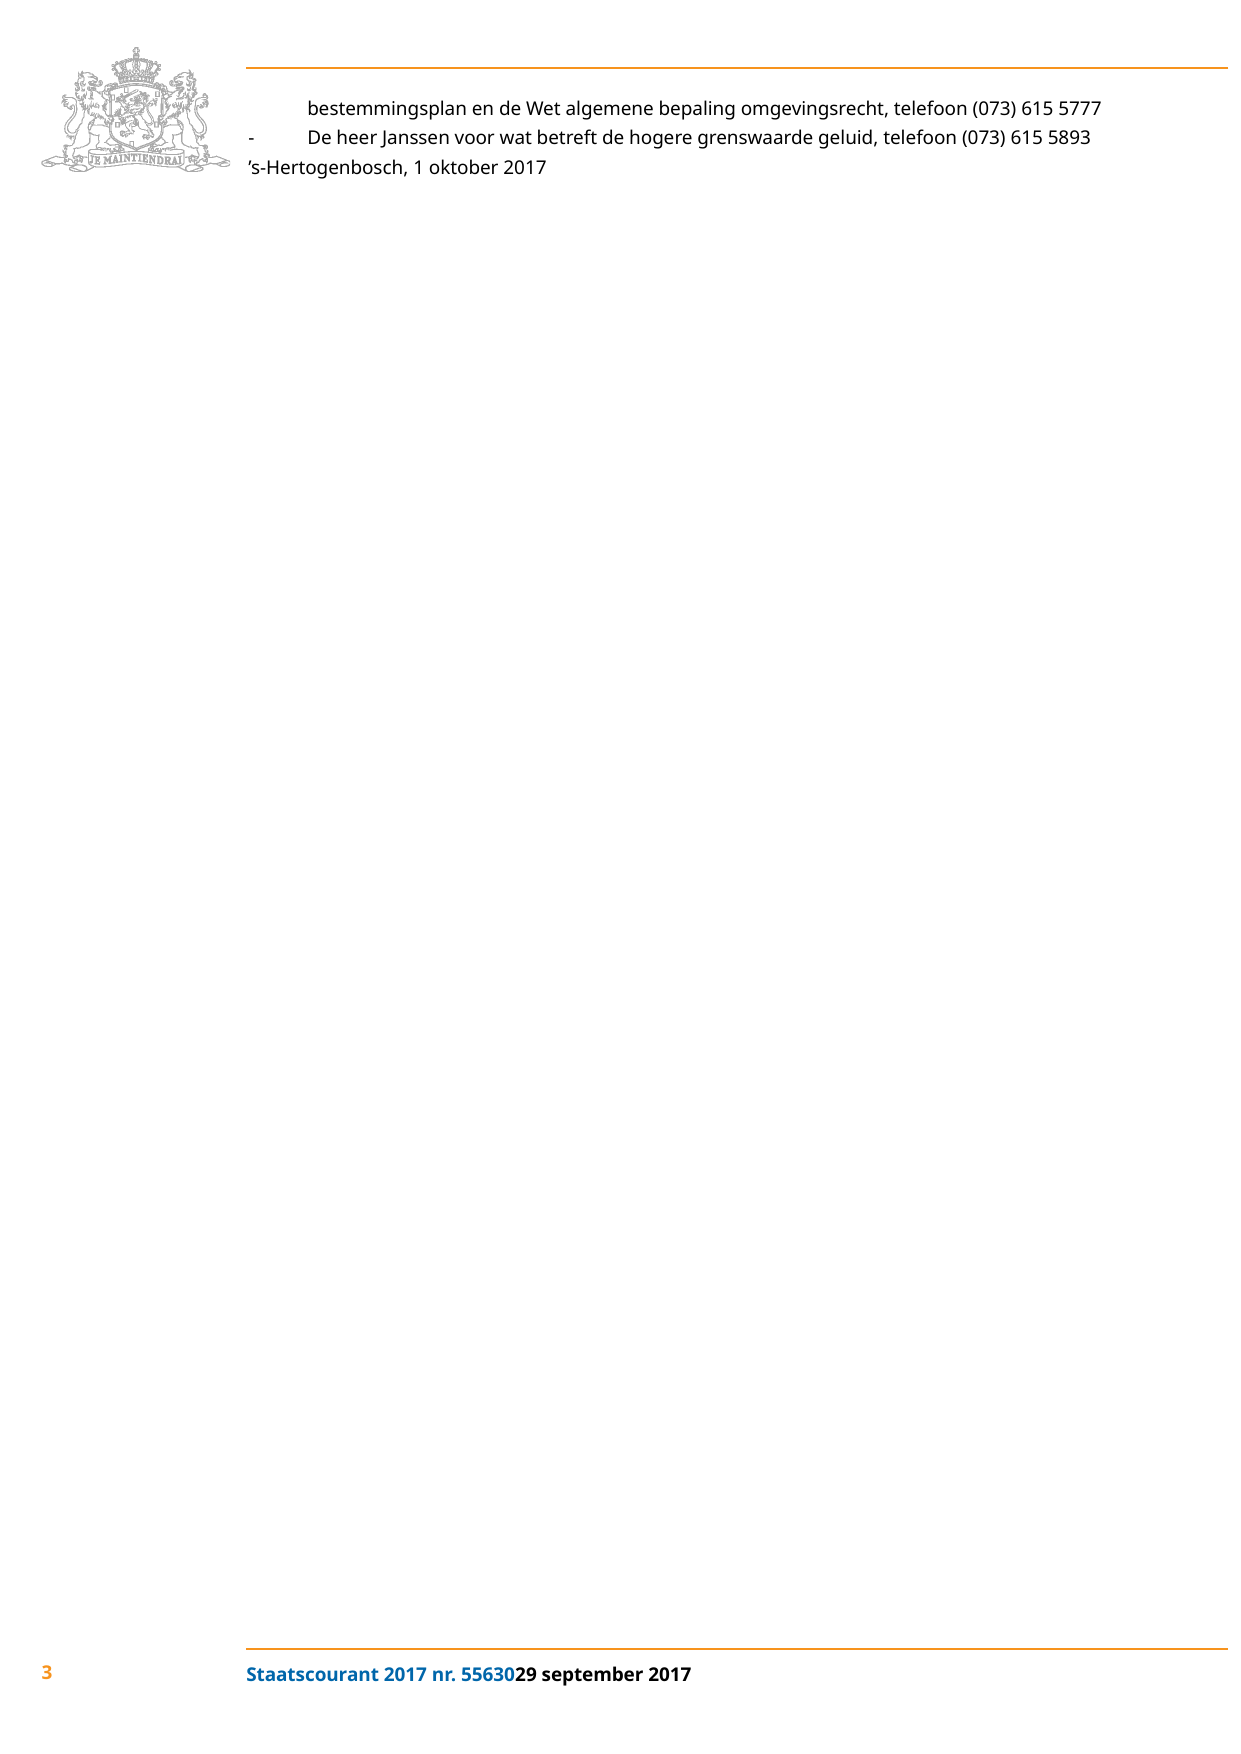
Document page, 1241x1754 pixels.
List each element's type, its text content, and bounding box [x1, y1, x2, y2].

list De heer Janssen voor wat betreft de hogere grenswaarde geluid, telefoon (073) 615 5893 [248, 124, 1152, 150]
text ’s-Hertogenbosch, 1 oktober 2017 [248, 154, 1152, 180]
picture [41, 47, 231, 172]
list bestemmingsplan en de Wet algemene bepaling omgevingsrecht, telefoon (073) 615 5777 [248, 95, 1152, 121]
